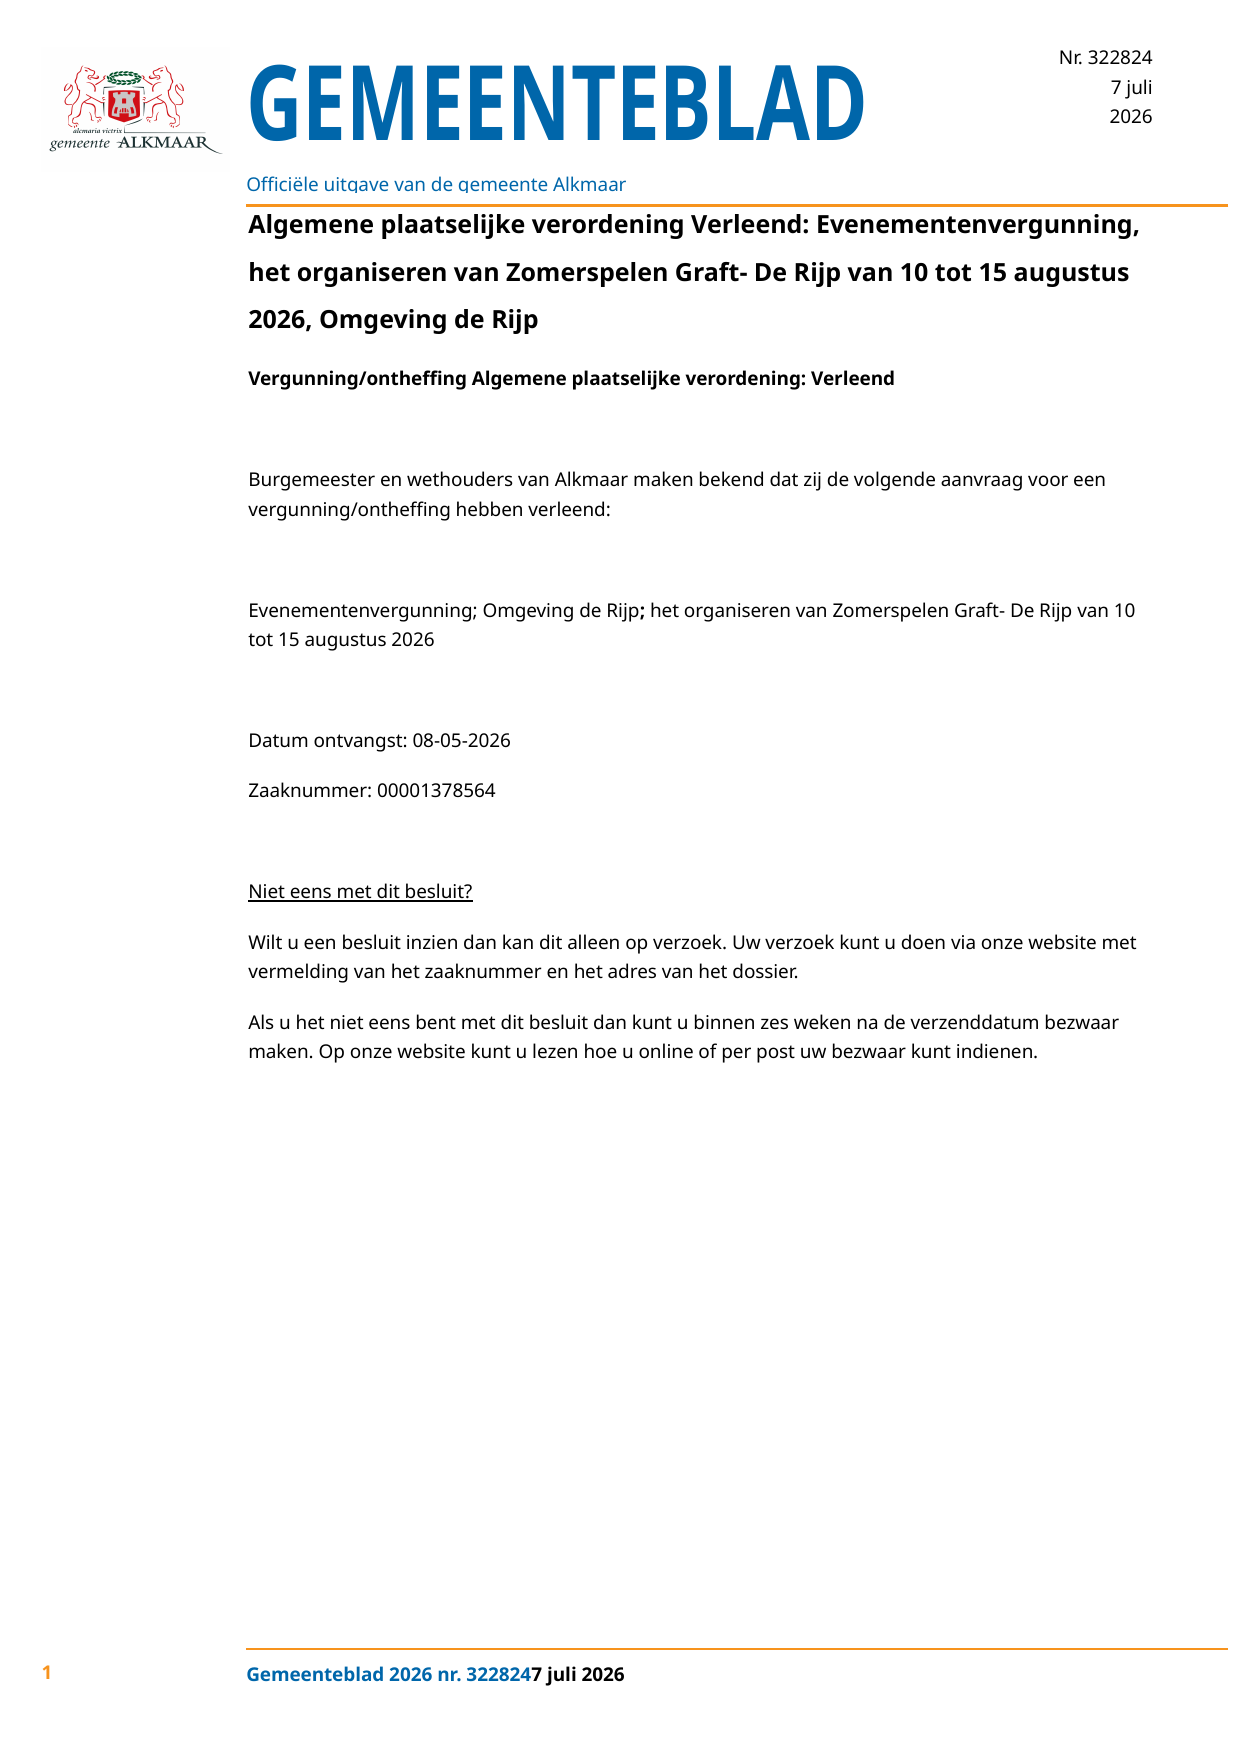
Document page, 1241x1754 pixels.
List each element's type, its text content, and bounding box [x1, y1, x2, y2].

picture [41, 47, 231, 172]
text Burgemeester en wethouders van Alkmaar maken bekend dat zij de volgende aanvraag voor een vergunning/ontheffing hebben verleend: [248, 466, 1152, 522]
text Niet eens met dit besluit? [248, 878, 1152, 904]
text Als u het niet eens bent met dit besluit dan kunt u binnen zes weken na de verzenddatum bezwaar maken. Op onze website kunt u lezen hoe u online of per post uw bezwaar kunt indienen. [248, 1009, 1152, 1064]
text Vergunning/ontheffing Algemene plaatselijke verordening: Verleend [248, 366, 1152, 391]
text Datum ontvangst: 08-05-2026 [248, 727, 1152, 753]
text Wilt u een besluit inzien dan kan dit alleen op verzoek. Uw verzoek kunt u doen via onze website met vermelding van het zaaknummer en het adres van het dossier. [248, 929, 1152, 984]
text Evenementenvergunning; Omgeving de Rijp; het organiseren van Zomerspelen Graft- De Rijp van 10 tot 15 augustus 2026 [248, 597, 1152, 652]
text Algemene plaatselijke verordening Verleend: Evenementenvergunning, het organiseren van Zomerspelen Graft- De Rijp van 10 tot 15 augustus 2026, Omgeving de Rijp [248, 207, 1152, 336]
text Zaaknummer: 00001378564 [248, 778, 1152, 803]
